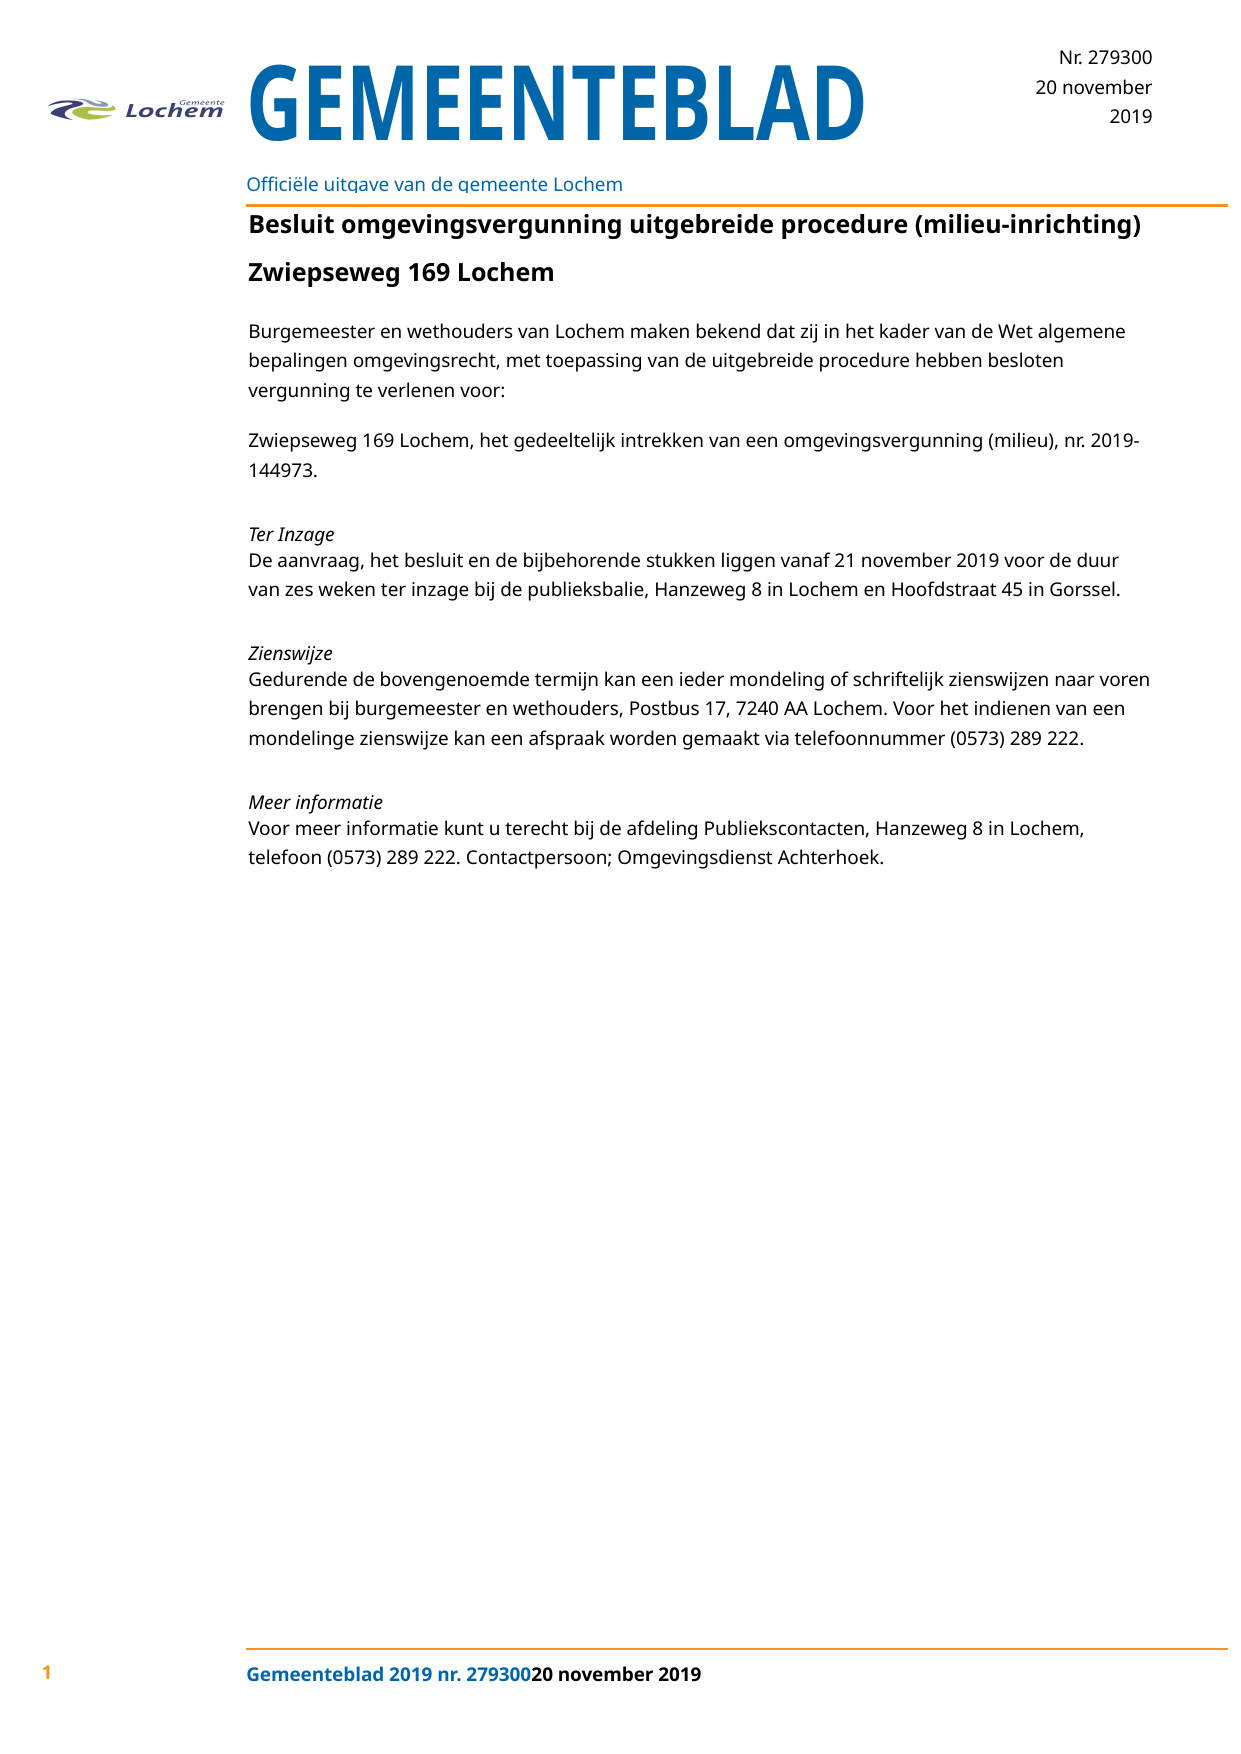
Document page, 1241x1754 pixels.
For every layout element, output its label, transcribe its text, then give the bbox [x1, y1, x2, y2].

text Zienswijze [248, 640, 1152, 666]
picture [41, 47, 231, 172]
text Voor meer informatie kunt u terecht bij de afdeling Publiekscontacten, Hanzeweg 8 in Lochem, telefoon (0573) 289 222. Contactpersoon; Omgevingsdienst Achterhoek. [248, 815, 1152, 870]
text Gedurende de bovengenoemde termijn kan een ieder mondeling of schriftelijk zienswijzen naar voren brengen bij burgemeester en wethouders, Postbus 17, 7240 AA Lochem. Voor het indienen van een mondelinge zienswijze kan een afspraak worden gemaakt via telefoonnummer (0573) 289 222. [248, 666, 1152, 751]
text Zwiepseweg 169 Lochem, het gedeeltelijk intrekken van een omgevingsvergunning (milieu), nr. 2019-144973. [248, 427, 1152, 483]
text Burgemeester en wethouders van Lochem maken bekend dat zij in het kader van de Wet algemene bepalingen omgevingsrecht, met toepassing van de uitgebreide procedure hebben besloten vergunning te verlenen voor: [248, 318, 1152, 403]
text Ter Inzage [248, 521, 1152, 547]
text De aanvraag, het besluit en de bijbehorende stukken liggen vanaf 21 november 2019 voor de duur van zes weken ter inzage bij de publieksbalie, Hanzeweg 8 in Lochem en Hoofdstraat 45 in Gorssel. [248, 547, 1152, 602]
text Meer informatie [248, 789, 1152, 815]
text Besluit omgevingsvergunning uitgebreide procedure (milieu-inrichting) Zwiepseweg 169 Lochem [248, 207, 1152, 288]
